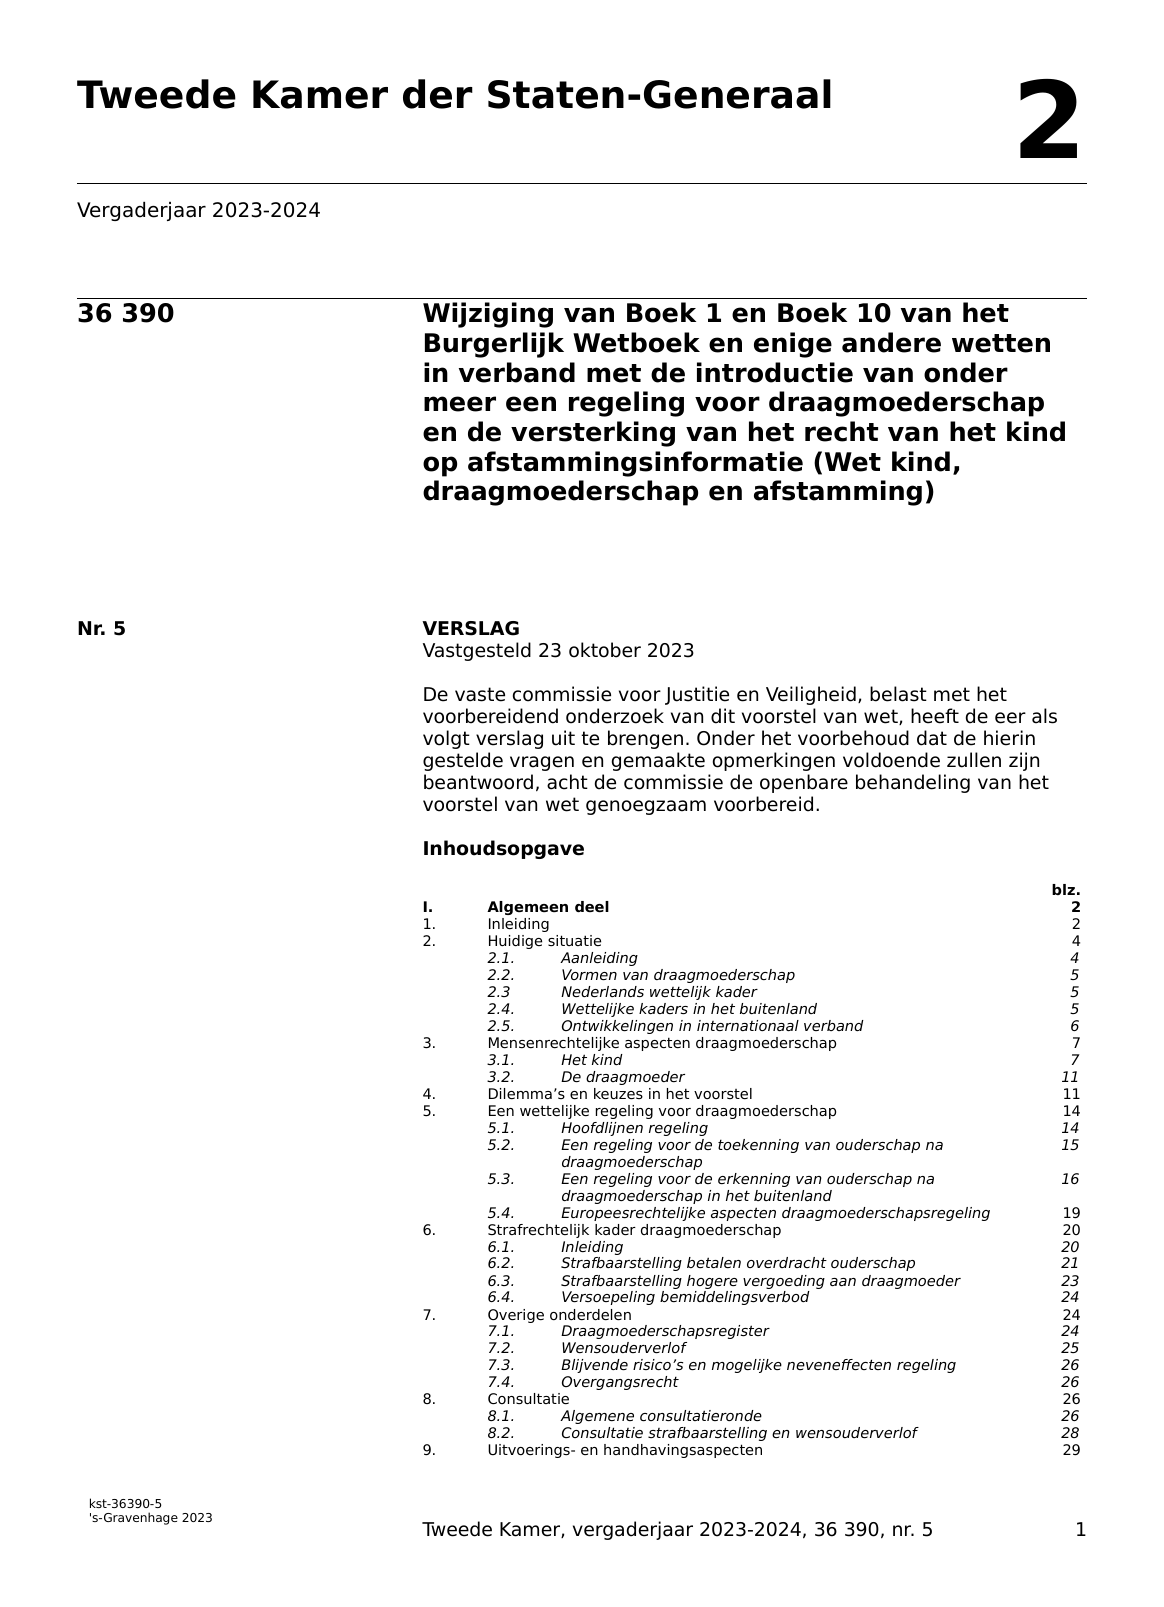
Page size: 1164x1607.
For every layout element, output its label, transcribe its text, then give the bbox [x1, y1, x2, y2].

table_cell [422, 1357, 481, 1374]
table_cell 8. [422, 1391, 481, 1408]
table_cell [422, 1052, 481, 1069]
table_cell 19 [1028, 1205, 1087, 1221]
table_cell [422, 1425, 481, 1442]
table_cell [422, 1171, 481, 1204]
text Vastgesteld 23 oktober 2023 [422, 640, 1087, 662]
table_cell 4 [1028, 933, 1087, 950]
table_cell [422, 1323, 481, 1340]
table_cell 9. [422, 1442, 481, 1459]
table_cell De draagmoeder [555, 1069, 1027, 1086]
table_cell 3.2. [481, 1069, 555, 1086]
table_cell [422, 1374, 481, 1391]
table_cell [422, 1255, 481, 1272]
table_cell 3.1. [481, 1052, 555, 1069]
table_cell Overgangsrecht [555, 1374, 1027, 1391]
table_cell 7.4. [481, 1374, 555, 1391]
table_cell Algemeen deel [481, 899, 1027, 916]
table_cell Dilemma’s en keuzes in het voorstel [481, 1086, 1027, 1103]
table_cell 2.1. [481, 950, 555, 967]
table_cell [422, 1205, 481, 1221]
table_cell 6.2. [481, 1255, 555, 1272]
table_cell 21 [1028, 1255, 1087, 1272]
table_cell 5 [1028, 1001, 1087, 1018]
table_cell Strafrechtelijk kader draagmoederschap [481, 1221, 1027, 1238]
table_cell 24 [1028, 1289, 1087, 1306]
table_cell 26 [1028, 1374, 1087, 1391]
table_cell Ontwikkelingen in internationaal verband [555, 1018, 1027, 1035]
text 's-Gravenhage 2023 [88, 1511, 323, 1525]
table_cell 5 [1028, 967, 1087, 984]
subtitle Nr. 5 VERSLAG [77, 618, 1087, 640]
table_cell Uitvoerings- en handhavingsaspecten [481, 1442, 1027, 1459]
table_cell 7.2. [481, 1340, 555, 1357]
table_cell Hoofdlijnen regeling [555, 1120, 1027, 1137]
table_cell 5.3. [481, 1171, 555, 1204]
table_cell 11 [1028, 1069, 1087, 1086]
table_cell Vergaderjaar 2023-2024 [77, 184, 1087, 298]
subtitle Inhoudsopgave [422, 838, 1087, 860]
table_cell 2 [1028, 899, 1087, 916]
table_cell 5.4. [481, 1205, 555, 1221]
table_cell 5.2. [481, 1137, 555, 1171]
table_cell 7.1. [481, 1323, 555, 1340]
table_header 2 [886, 59, 1087, 183]
table_cell 26 [1028, 1391, 1087, 1408]
table_cell Algemene consultatieronde [555, 1408, 1027, 1425]
table_cell 7. [422, 1306, 481, 1323]
table_cell 20 [1028, 1221, 1087, 1238]
table_cell 5.1. [481, 1120, 555, 1137]
table_cell 2.4. [481, 1001, 555, 1018]
table_cell [422, 1239, 481, 1255]
table_cell [422, 950, 481, 967]
table_cell Aanleiding [555, 950, 1027, 967]
text De vaste commissie voor Justitie en Veiligheid, belast met het voorbereidend onderzoek van dit voorstel van wet, heeft de eer als volgt verslag uit te brengen. Onder het voorbehoud dat de hierin gestelde vragen en gemaakte opmerkingen voldoende zullen zijn beantwoord, acht de commissie de openbare behandeling van het voorstel van wet genoegzaam voorbereid. [422, 684, 1087, 816]
table_cell 24 [1028, 1306, 1087, 1323]
table_cell 14 [1028, 1120, 1087, 1137]
table_cell Wettelijke kaders in het buitenland [555, 1001, 1027, 1018]
table_cell 4. [422, 1086, 481, 1103]
table_cell Strafbaarstelling hogere vergoeding aan draagmoeder [555, 1273, 1027, 1289]
table_cell 4 [1028, 950, 1087, 967]
table_cell Strafbaarstelling betalen overdracht ouderschap [555, 1255, 1027, 1272]
table_cell 16 [1028, 1171, 1087, 1204]
table_cell 25 [1028, 1340, 1087, 1357]
table_header Tweede Kamer der Staten-Generaal [77, 59, 886, 183]
table_cell Inleiding [481, 916, 1027, 933]
table_cell Een regeling voor de erkenning van ouderschap na draagmoederschap in het buitenland [555, 1171, 1027, 1204]
table_cell 3. [422, 1035, 481, 1052]
table_cell Inleiding [555, 1239, 1027, 1255]
table_cell Versoepeling bemiddelingsverbod [555, 1289, 1027, 1306]
table_cell 24 [1028, 1323, 1087, 1340]
table_cell Consultatie strafbaarstelling en wensouderverlof [555, 1425, 1027, 1442]
table_cell [422, 984, 481, 1001]
table_cell Wensouderverlof [555, 1340, 1027, 1357]
table_cell [422, 1289, 481, 1306]
table_cell 5. [422, 1103, 481, 1119]
table_header blz. [1028, 882, 1087, 899]
table_cell 14 [1028, 1103, 1087, 1119]
table_cell 26 [1028, 1357, 1087, 1374]
table_cell 20 [1028, 1239, 1087, 1255]
table_cell 1. [422, 916, 481, 933]
table_cell 6. [422, 1221, 481, 1238]
table_cell Een regeling voor de toekenning van ouderschap na draagmoederschap [555, 1137, 1027, 1171]
table_cell [422, 1001, 481, 1018]
table_cell 23 [1028, 1273, 1087, 1289]
table_cell Overige onderdelen [481, 1306, 1027, 1323]
table_cell [422, 1137, 481, 1171]
table_cell 2.2. [481, 967, 555, 984]
table_cell Blijvende risico’s en mogelijke neveneffecten regeling [555, 1357, 1027, 1374]
table_cell 26 [1028, 1408, 1087, 1425]
table_cell 11 [1028, 1086, 1087, 1103]
table_cell 8.1. [481, 1408, 555, 1425]
table_cell 6.4. [481, 1289, 555, 1306]
table_cell 2. [422, 933, 481, 950]
table_cell Draagmoederschapsregister [555, 1323, 1027, 1340]
table_cell [422, 1120, 481, 1137]
table_header [481, 882, 1027, 899]
table_cell 15 [1028, 1137, 1087, 1171]
table_cell [422, 1340, 481, 1357]
table_cell [422, 967, 481, 984]
table_header [422, 882, 481, 899]
table_cell 29 [1028, 1442, 1087, 1459]
table_cell 28 [1028, 1425, 1087, 1442]
table_cell Europeesrechtelijke aspecten draagmoederschapsregeling [555, 1205, 1027, 1221]
table_cell Het kind [555, 1052, 1027, 1069]
table_cell 6.3. [481, 1273, 555, 1289]
text kst-36390-5 [88, 1497, 323, 1511]
table_cell [422, 1069, 481, 1086]
table_cell Consultatie [481, 1391, 1027, 1408]
table_cell Vormen van draagmoederschap [555, 967, 1027, 984]
subtitle 36 390 Wijziging van Boek 1 en Boek 10 van het Burgerlijk Wetboek en enige andere wetten in verband met de introductie van onder meer een regeling voor draagmoederschap en de versterking van het recht van het kind op afstammingsinformatie (Wet kind, draagmoederschap en afstamming) [77, 299, 1087, 507]
table_cell [422, 1408, 481, 1425]
table_cell [422, 1018, 481, 1035]
table_cell I. [422, 899, 481, 916]
table_cell 2 [1028, 916, 1087, 933]
table_cell 5 [1028, 984, 1087, 1001]
table_cell 7 [1028, 1052, 1087, 1069]
table_cell 6.1. [481, 1239, 555, 1255]
table_cell Mensenrechtelijke aspecten draagmoederschap [481, 1035, 1027, 1052]
table_cell 7.3. [481, 1357, 555, 1374]
table_cell Nederlands wettelijk kader [555, 984, 1027, 1001]
table_cell Huidige situatie [481, 933, 1027, 950]
table_cell 8.2. [481, 1425, 555, 1442]
table_cell 7 [1028, 1035, 1087, 1052]
table_cell 6 [1028, 1018, 1087, 1035]
table_cell Een wettelijke regeling voor draagmoederschap [481, 1103, 1027, 1119]
table_cell 2.3 [481, 984, 555, 1001]
table_cell [422, 1273, 481, 1289]
table_cell 2.5. [481, 1018, 555, 1035]
